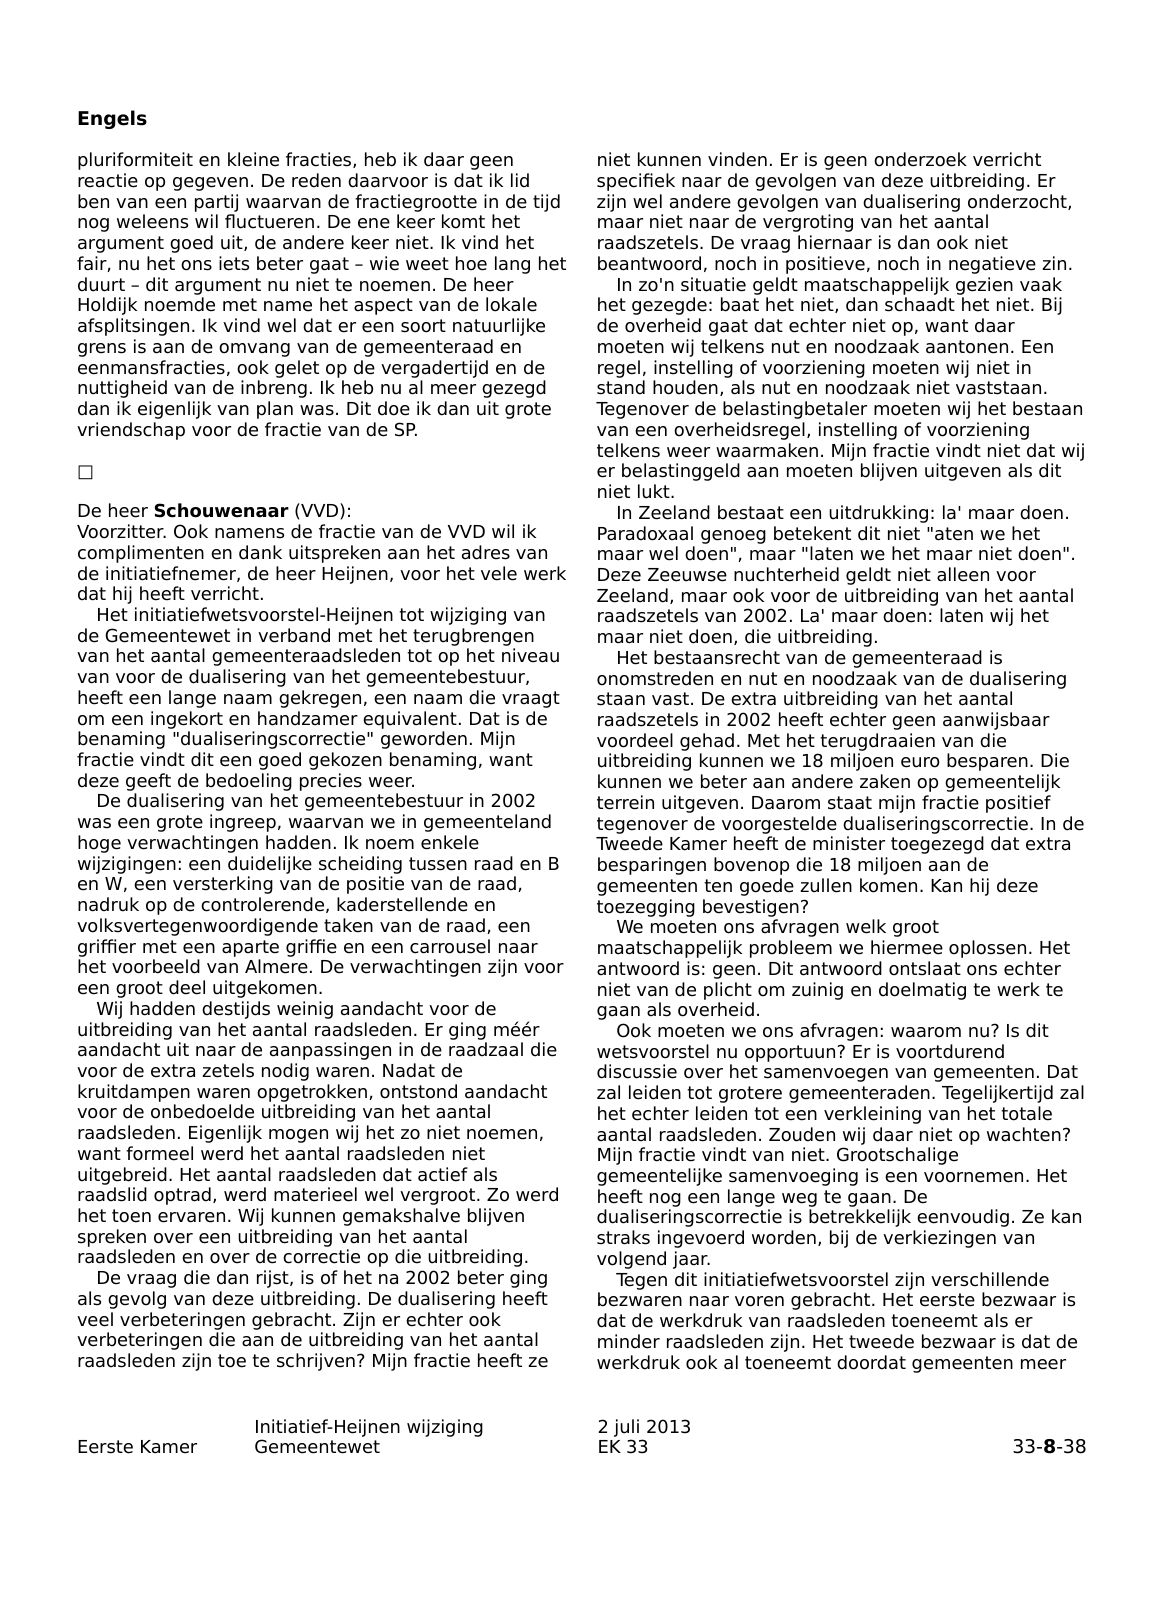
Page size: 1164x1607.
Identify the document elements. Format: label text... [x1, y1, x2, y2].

text Voorzitter. Ook namens de fractie van de VVD wil ik complimenten en dank uitspreken aan het adres van de initiatiefnemer, de heer Heijnen, voor het vele werk dat hij heeft verricht. [77, 522, 567, 605]
text De dualisering van het gemeentebestuur in 2002 was een grote ingreep, waarvan we in gemeenteland hoge verwachtingen hadden. Ik noem enkele wijzigingen: een duidelijke scheiding tussen raad en B en W, een versterking van de positie van de raad, nadruk op de controlerende, kaderstellende en volksvertegenwoordigende taken van de raad, een griffier met een aparte griffie en een carrousel naar het voorbeeld van Almere. De verwachtingen zijn voor een groot deel uitgekomen. [77, 791, 567, 999]
text Ook moeten we ons afvragen: waarom nu? Is dit wetsvoorstel nu opportuun? Er is voortdurend discussie over het samenvoegen van gemeenten. Dat zal leiden tot grotere gemeenteraden. Tegelijkertijd zal het echter leiden tot een verkleining van het totale aantal raadsleden. Zouden wij daar niet op wachten? Mijn fractie vindt van niet. Grootschalige gemeentelijke samenvoeging is een voornemen. Het heeft nog een lange weg te gaan. De dualiseringscorrectie is betrekkelijk eenvoudig. Ze kan straks ingevoerd worden, bij de verkiezingen van volgend jaar. [596, 1021, 1087, 1269]
text In Zeeland bestaat een uitdrukking: la' maar doen. Paradoxaal genoeg betekent dit niet "aten we het maar wel doen", maar "laten we het maar niet doen". Deze Zeeuwse nuchterheid geldt niet alleen voor Zeeland, maar ook voor de uitbreiding van het aantal raadszetels van 2002. La' maar doen: laten wij het maar niet doen, die uitbreiding. [596, 503, 1087, 648]
text Tegen dit initiatiefwetsvoorstel zijn verschillende bezwaren naar voren gebracht. Het eerste bezwaar is dat de werkdruk van raadsleden toeneemt als er minder raadsleden zijn. Het tweede bezwaar is dat de werkdruk ook al toeneemt doordat gemeenten meer [596, 1269, 1087, 1373]
text De heer Schouwenaar (VVD): [77, 501, 567, 522]
text Het initiatiefwetsvoorstel-Heijnen tot wijziging van de Gemeentewet in verband met het terugbrengen van het aantal gemeenteraadsleden tot op het niveau van voor de dualisering van het gemeentebestuur, heeft een lange naam gekregen, een naam die vraagt om een ingekort en handzamer equivalent. Dat is de benaming "dualiseringscorrectie" geworden. Mijn fractie vindt dit een goed gekozen benaming, want deze geeft de bedoeling precies weer. [77, 605, 567, 791]
text Wij hadden destijds weinig aandacht voor de uitbreiding van het aantal raadsleden. Er ging méér aandacht uit naar de aanpassingen in de raadzaal die voor de extra zetels nodig waren. Nadat de kruitdampen waren opgetrokken, ontstond aandacht voor de onbedoelde uitbreiding van het aantal raadsleden. Eigenlijk mogen wij het zo niet noemen, want formeel werd het aantal raadsleden niet uitgebreid. Het aantal raadsleden dat actief als raadslid optrad, werd materieel wel vergroot. Zo werd het toen ervaren. Wij kunnen gemakshalve blijven spreken over een uitbreiding van het aantal raadsleden en over de correctie op die uitbreiding. [77, 999, 567, 1268]
text Het bestaansrecht van de gemeenteraad is onomstreden en nut en noodzaak van de dualisering staan vast. De extra uitbreiding van het aantal raadszetels in 2002 heeft echter geen aanwijsbaar voordeel gehad. Met het terugdraaien van die uitbreiding kunnen we 18 miljoen euro besparen. Die kunnen we beter aan andere zaken op gemeentelijk terrein uitgeven. Daarom staat mijn fractie positief tegenover de voorgestelde dualiseringscorrectie. In de Tweede Kamer heeft de minister toegezegd dat extra besparingen bovenop die 18 miljoen aan de gemeenten ten goede zullen komen. Kan hij deze toezegging bevestigen? [596, 648, 1087, 917]
text We moeten ons afvragen welk groot maatschappelijk probleem we hiermee oplossen. Het antwoord is: geen. Dit antwoord ontslaat ons echter niet van de plicht om zuinig en doelmatig te werk te gaan als overheid. [596, 917, 1087, 1021]
text De vraag die dan rijst, is of het na 2002 beter ging als gevolg van deze uitbreiding. De dualisering heeft veel verbeteringen gebracht. Zijn er echter ook verbeteringen die aan de uitbreiding van het aantal raadsleden zijn toe te schrijven? Mijn fractie heeft ze [77, 1268, 567, 1372]
text niet kunnen vinden. Er is geen onderzoek verricht specifiek naar de gevolgen van deze uitbreiding. Er zijn wel andere gevolgen van dualisering onderzocht, maar niet naar de vergroting van het aantal raadszetels. De vraag hiernaar is dan ook niet beantwoord, noch in positieve, noch in negatieve zin. [596, 150, 1087, 274]
text □ [77, 460, 567, 481]
text pluriformiteit en kleine fracties, heb ik daar geen reactie op gegeven. De reden daarvoor is dat ik lid ben van een partij waarvan de fractiegrootte in de tijd nog weleens wil fluctueren. De ene keer komt het argument goed uit, de andere keer niet. Ik vind het fair, nu het ons iets beter gaat – wie weet hoe lang het duurt – dit argument nu niet te noemen. De heer Holdijk noemde met name het aspect van de lokale afsplitsingen. Ik vind wel dat er een soort natuurlijke grens is aan de omvang van de gemeenteraad en eenmansfracties, ook gelet op de vergadertijd en de nuttigheid van de inbreng. Ik heb nu al meer gezegd dan ik eigenlijk van plan was. Dit doe ik dan uit grote vriendschap voor de fractie van de SP. [77, 150, 567, 440]
text In zo'n situatie geldt maatschappelijk gezien vaak het gezegde: baat het niet, dan schaadt het niet. Bij de overheid gaat dat echter niet op, want daar moeten wij telkens nut en noodzaak aantonen. Een regel, instelling of voorziening moeten wij niet in stand houden, als nut en noodzaak niet vaststaan. Tegenover de belastingbetaler moeten wij het bestaan van een overheidsregel, instelling of voorziening telkens weer waarmaken. Mijn fractie vindt niet dat wij er belastinggeld aan moeten blijven uitgeven als dit niet lukt. [596, 274, 1087, 503]
